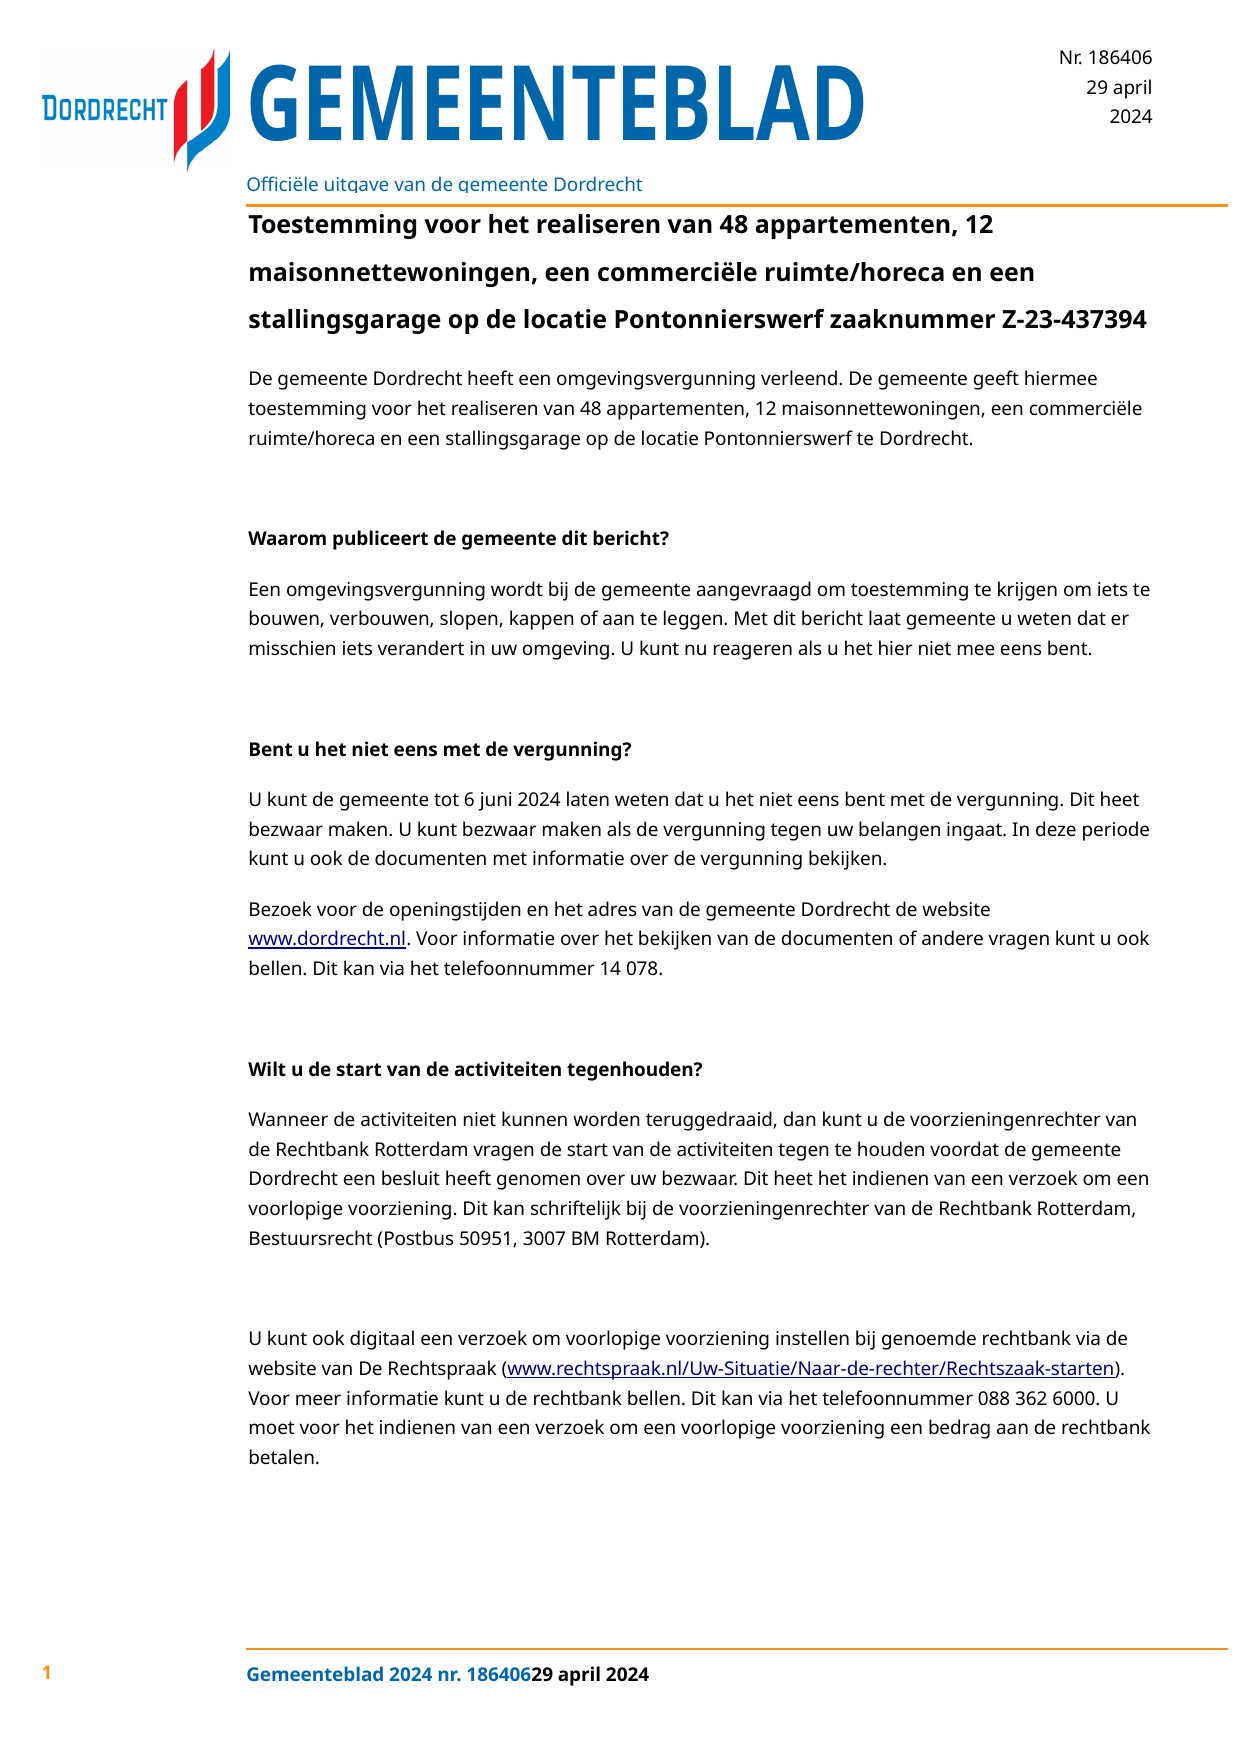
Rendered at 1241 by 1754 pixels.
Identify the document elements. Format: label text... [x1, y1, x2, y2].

text Een omgevingsvergunning wordt bij de gemeente aangevraagd om toestemming te krijgen om iets te bouwen, verbouwen, slopen, kappen of aan te leggen. Met dit bericht laat gemeente u weten dat er misschien iets verandert in uw omgeving. U kunt nu reageren als u het hier niet mee eens bent. [248, 576, 1152, 661]
text De gemeente Dordrecht heeft een omgevingsvergunning verleend. De gemeente geeft hiermee toestemming voor het realiseren van 48 appartementen, 12 maisonnettewoningen, een commerciële ruimte/horeca en een stallingsgarage op de locatie Pontonnierswerf te Dordrecht. [248, 366, 1152, 450]
text Wanneer de activiteiten niet kunnen worden teruggedraaid, dan kunt u de voorzieningenrechter van de Rechtbank Rotterdam vragen de start van de activiteiten tegen te houden voordat de gemeente Dordrecht een besluit heeft genomen over uw bezwaar. Dit heet het indienen van een verzoek om een voorlopige voorziening. Dit kan schriftelijk bij de voorzieningenrechter van de Rechtbank Rotterdam, Bestuursrecht (Postbus 50951, 3007 BM Rotterdam). [248, 1106, 1152, 1250]
text U kunt de gemeente tot 6 juni 2024 laten weten dat u het niet eens bent met de vergunning. Dit heet bezwaar maken. U kunt bezwaar maken als de vergunning tegen uw belangen ingaat. In deze periode kunt u ook de documenten met informatie over de vergunning bekijken. [248, 786, 1152, 871]
text Toestemming voor het realiseren van 48 appartementen, 12 maisonnettewoningen, een commerciële ruimte/horeca en een stallingsgarage op de locatie Pontonnierswerf zaaknummer Z-23-437394 [248, 207, 1152, 336]
text Bent u het niet eens met de vergunning? [248, 736, 1152, 762]
text U kunt ook digitaal een verzoek om voorlopige voorziening instellen bij genoemde rechtbank via de website van De Rechtspraak (www.rechtspraak.nl/Uw-Situatie/Naar-de-rechter/Rechtszaak-starten). Voor meer informatie kunt u de rechtbank bellen. Dit kan via het telefoonnummer 088 362 6000. U moet voor het indienen van een verzoek om een voorlopige voorziening een bedrag aan de rechtbank betalen. [248, 1326, 1152, 1469]
text Wilt u de start van de activiteiten tegenhouden? [248, 1056, 1152, 1082]
text Waarom publiceert de gemeente dit bericht? [248, 526, 1152, 551]
text Bezoek voor de openingstijden en het adres van de gemeente Dordrecht de website www.dordrecht.nl. Voor informatie over het bekijken van de documenten of andere vragen kunt u ook bellen. Dit kan via het telefoonnummer 14 078. [248, 896, 1152, 981]
picture [41, 47, 231, 172]
